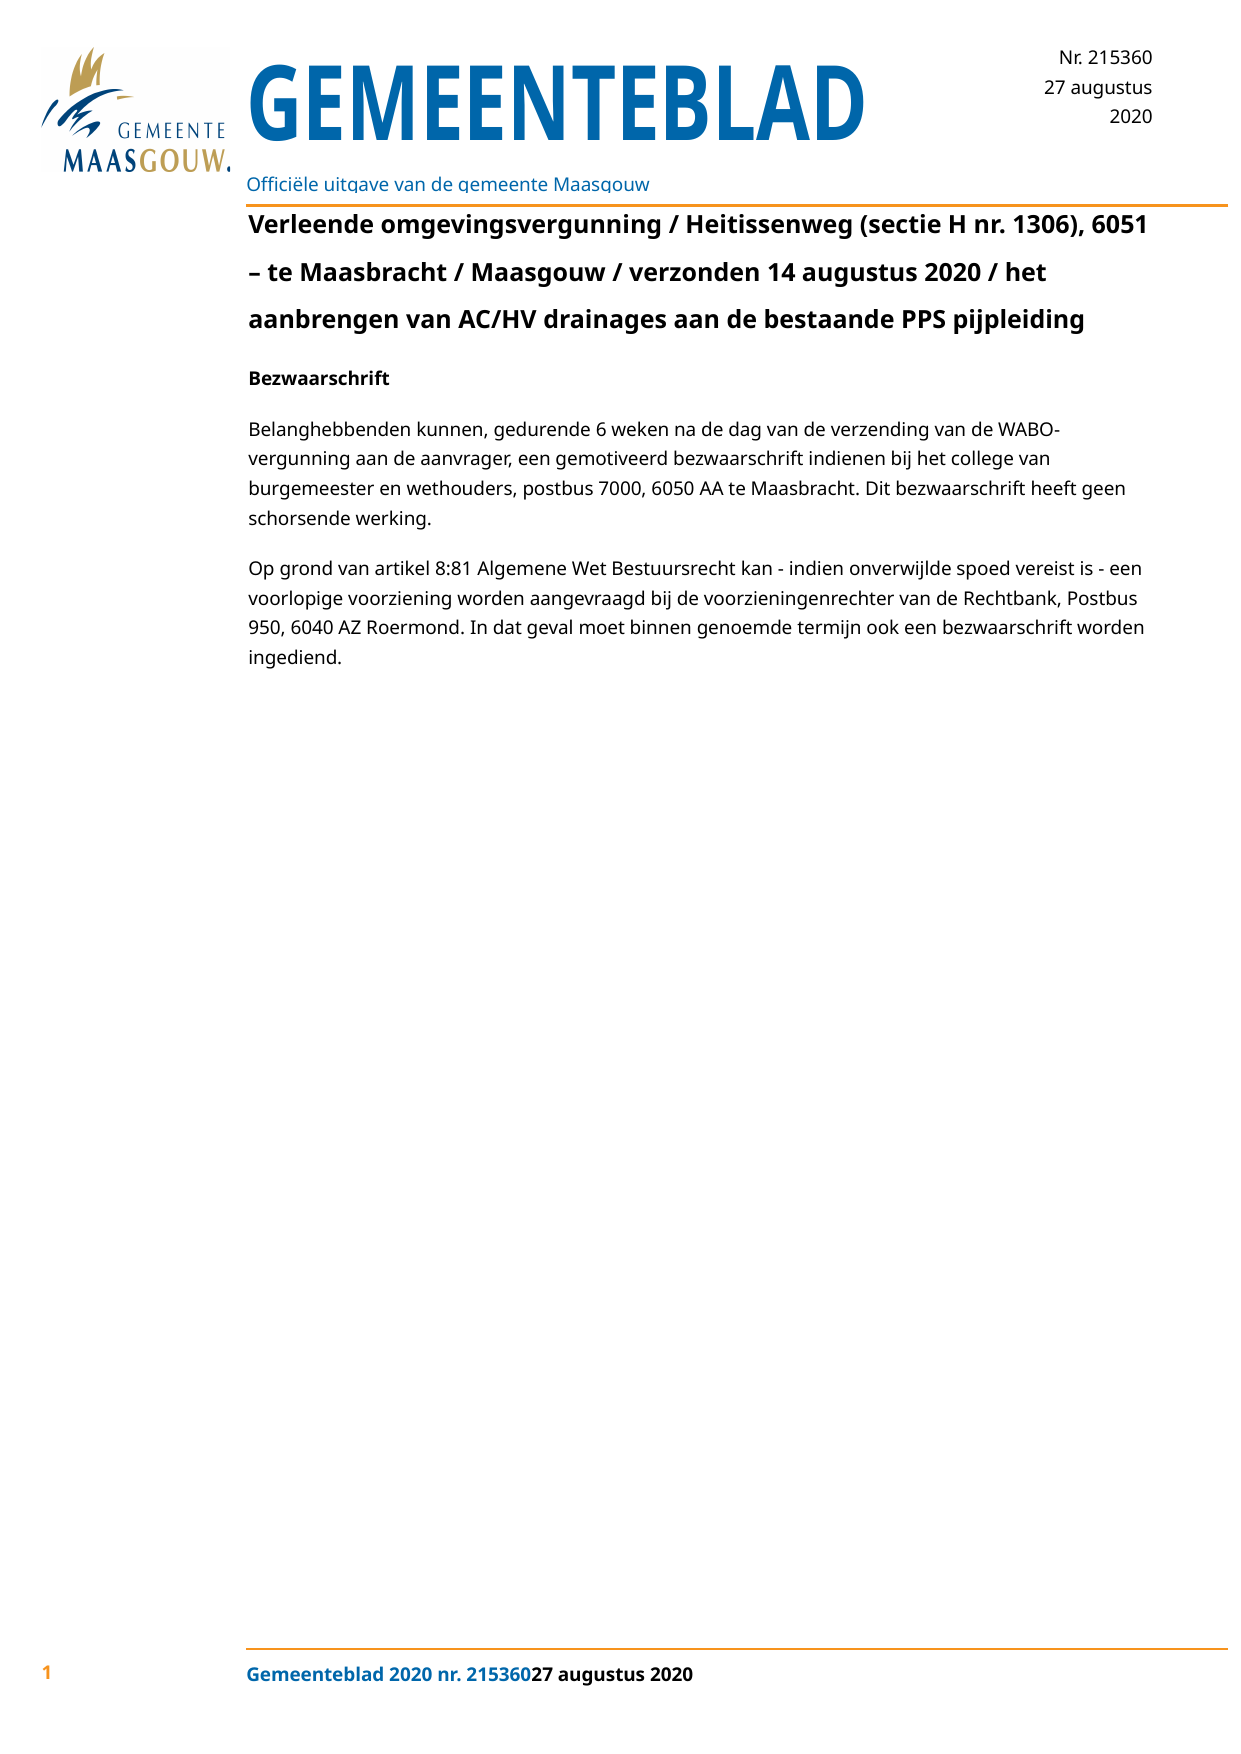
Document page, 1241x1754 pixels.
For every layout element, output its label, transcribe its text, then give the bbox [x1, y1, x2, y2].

text Bezwaarschrift [248, 366, 1152, 391]
text Belanghebbenden kunnen, gedurende 6 weken na de dag van de verzending van de WABO-vergunning aan de aanvrager, een gemotiveerd bezwaarschrift indienen bij het college van burgemeester en wethouders, postbus 7000, 6050 AA te Maasbracht. Dit bezwaarschrift heeft geen schorsende werking. [248, 416, 1152, 530]
text Verleende omgevingsvergunning / Heitissenweg (sectie H nr. 1306), 6051 – te Maasbracht / Maasgouw / verzonden 14 augustus 2020 / het aanbrengen van AC/HV drainages aan de bestaande PPS pijpleiding [248, 207, 1152, 336]
picture [41, 47, 231, 172]
text Op grond van artikel 8:81 Algemene Wet Bestuursrecht kan - indien onverwijlde spoed vereist is - een voorlopige voorziening worden aangevraagd bij de voorzieningenrechter van de Rechtbank, Postbus 950, 6040 AZ Roermond. In dat geval moet binnen genoemde termijn ook een bezwaarschrift worden ingediend. [248, 555, 1152, 669]
